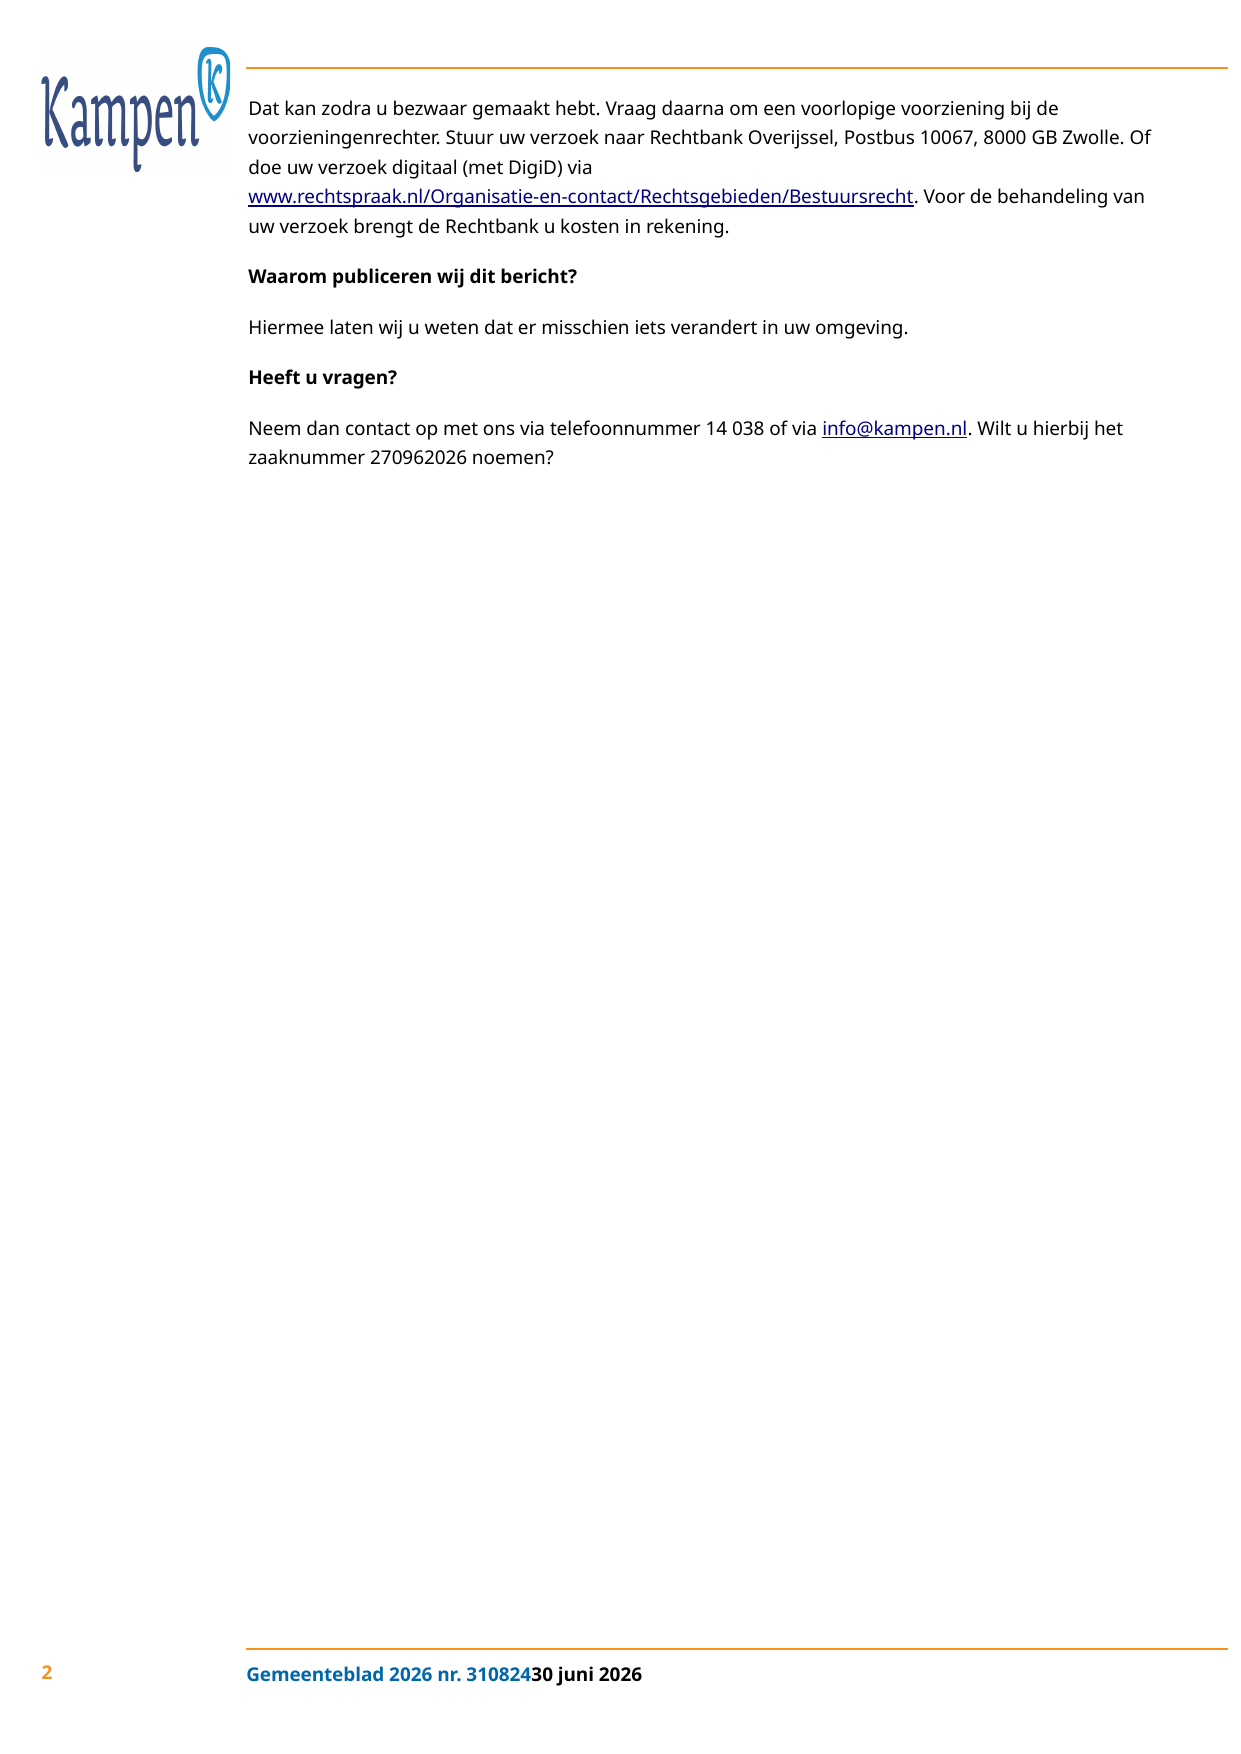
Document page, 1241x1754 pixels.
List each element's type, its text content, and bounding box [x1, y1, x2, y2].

text Waarom publiceren wij dit bericht? [248, 263, 1152, 289]
text Neem dan contact op met ons via telefoonnummer 14 038 of via info@kampen.nl. Wilt u hierbij het zaaknummer 270962026 noemen? [248, 415, 1152, 470]
text Dat kan zodra u bezwaar gemaakt hebt. Vraag daarna om een voorlopige voorziening bij de voorzieningenrechter. Stuur uw verzoek naar Rechtbank Overijssel, Postbus 10067, 8000 GB Zwolle. Of doe uw verzoek digitaal (met DigiD) via www.rechtspraak.nl/Organisatie-en-contact/Rechtsgebieden/Bestuursrecht. Voor de behandeling van uw verzoek brengt de Rechtbank u kosten in rekening. [248, 95, 1152, 239]
text Heeft u vragen? [248, 364, 1152, 390]
picture [41, 47, 231, 172]
text Hiermee laten wij u weten dat er misschien iets verandert in uw omgeving. [248, 314, 1152, 340]
